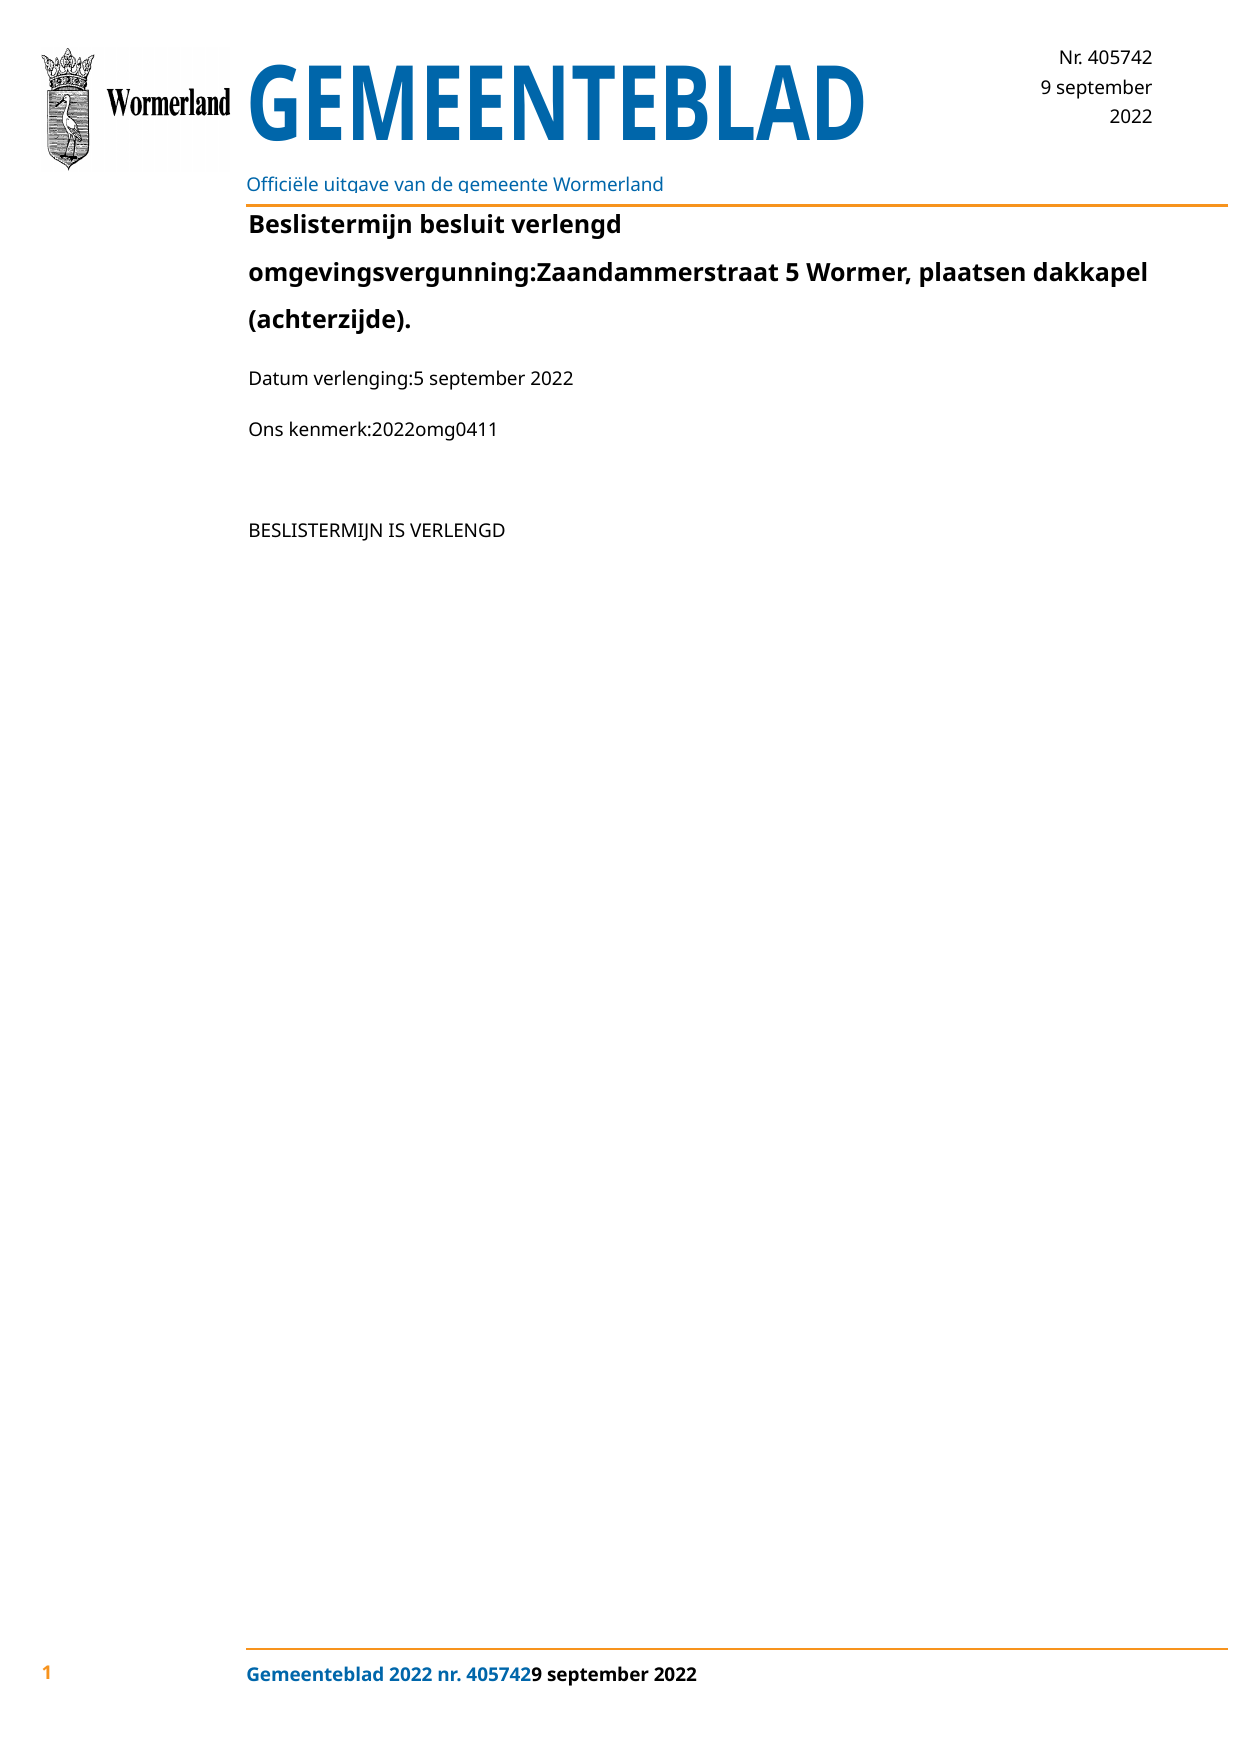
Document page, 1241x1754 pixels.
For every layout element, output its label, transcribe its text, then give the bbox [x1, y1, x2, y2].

text Ons kenmerk:2022omg0411 [248, 416, 1152, 442]
text BESLISTERMIJN IS VERLENGD [248, 517, 1152, 542]
text Datum verlenging:5 september 2022 [248, 366, 1152, 391]
picture [41, 47, 231, 172]
text Beslistermijn besluit verlengd omgevingsvergunning:Zaandammerstraat 5 Wormer, plaatsen dakkapel (achterzijde). [248, 207, 1152, 336]
